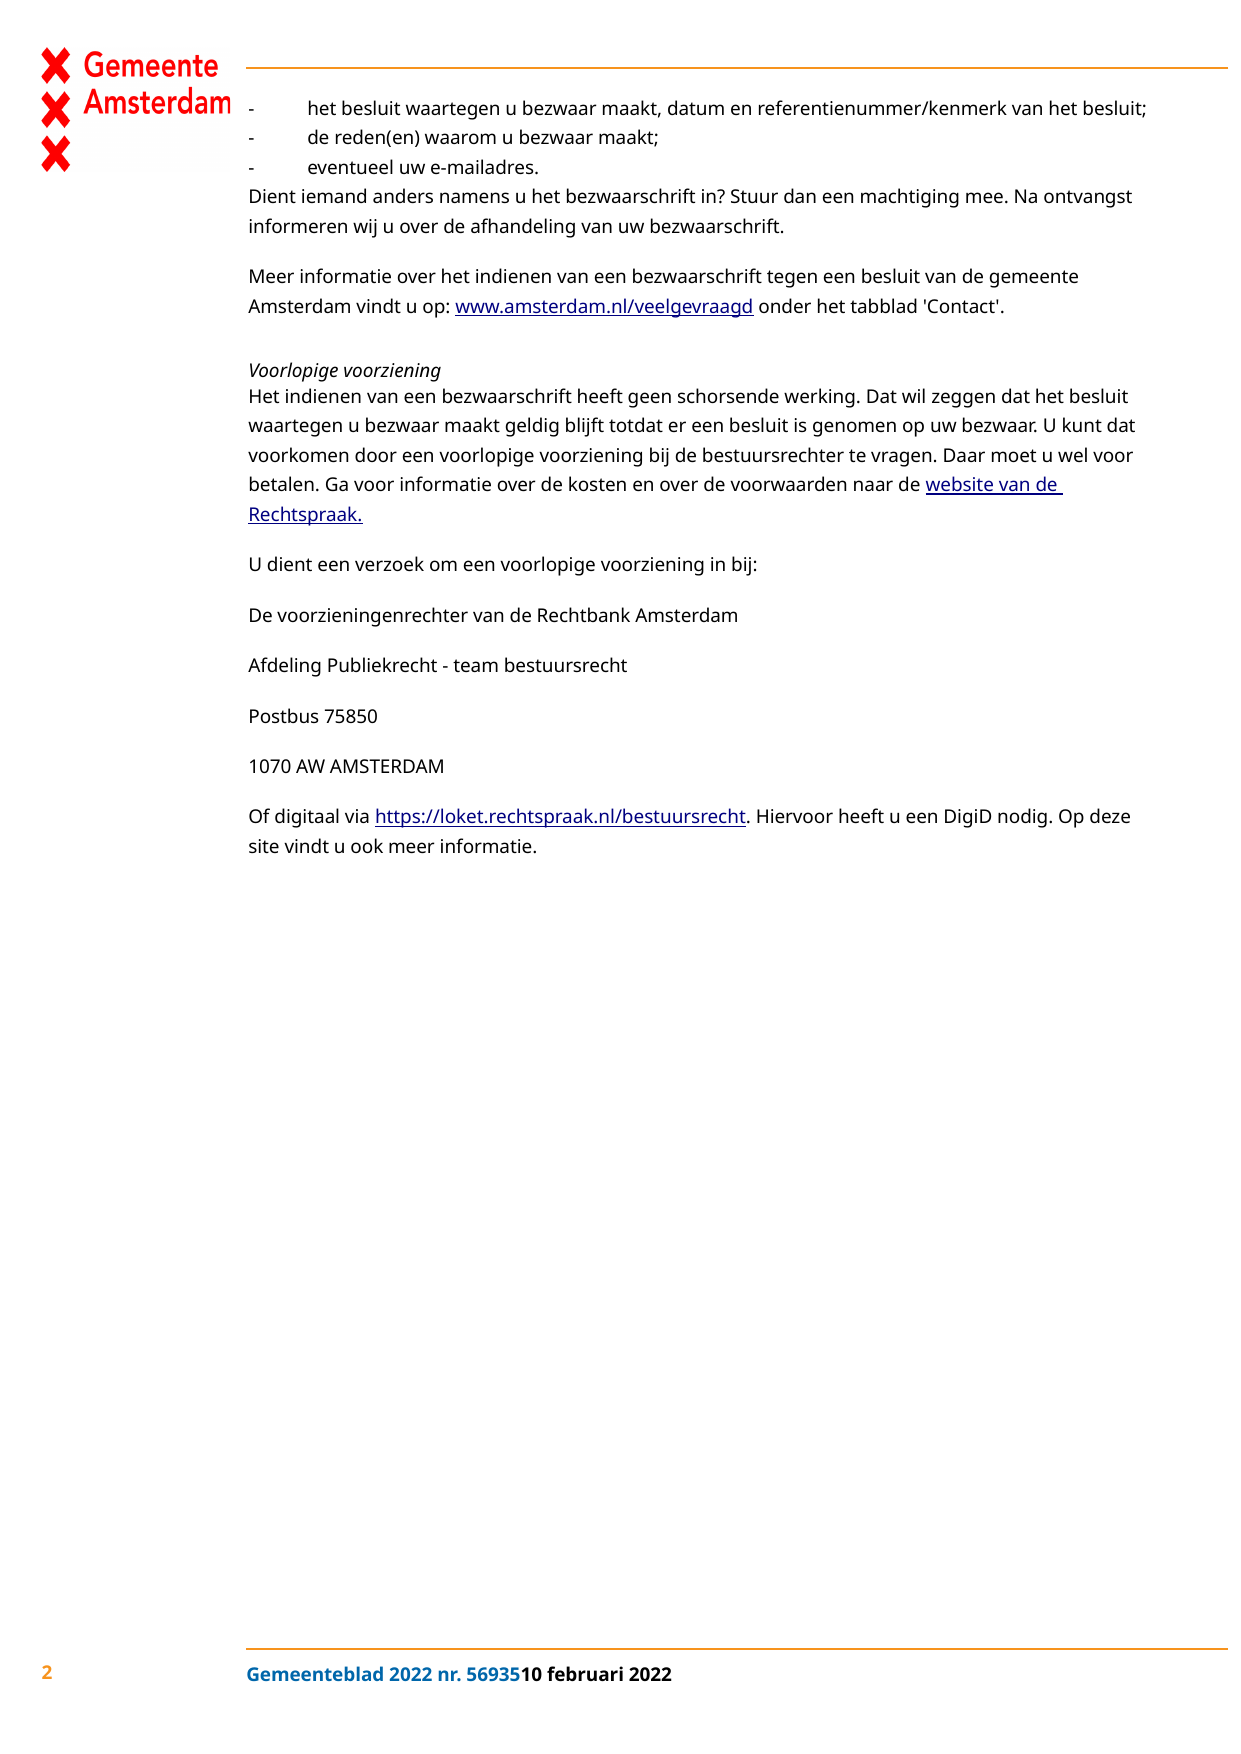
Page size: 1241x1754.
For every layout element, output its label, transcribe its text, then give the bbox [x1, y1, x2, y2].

list eventueel uw e-mailadres. [248, 154, 1152, 180]
text Voorlopige voorziening [248, 357, 1152, 383]
text Postbus 75850 [248, 703, 1152, 728]
text 1070 AW AMSTERDAM [248, 753, 1152, 779]
text Het indienen van een bezwaarschrift heeft geen schorsende werking. Dat wil zeggen dat het besluit waartegen u bezwaar maakt geldig blijft totdat er een besluit is genomen op uw bezwaar. U kunt dat voorkomen door een voorlopige voorziening bij de bestuursrechter te vragen. Daar moet u wel voor betalen. Ga voor informatie over de kosten en over de voorwaarden naar de website van de Rechtspraak. [248, 383, 1152, 527]
text Meer informatie over het indienen van een bezwaarschrift tegen een besluit van de gemeente Amsterdam vindt u op: www.amsterdam.nl/veelgevraagd onder het tabblad 'Contact'. [248, 263, 1152, 319]
list de reden(en) waarom u bezwaar maakt; [248, 124, 1152, 150]
text Of digitaal via https://loket.rechtspraak.nl/bestuursrecht. Hiervoor heeft u een DigiD nodig. Op deze site vindt u ook meer informatie. [248, 804, 1152, 859]
text Afdeling Publiekrecht - team bestuursrecht [248, 652, 1152, 678]
picture [41, 47, 231, 172]
text Dient iemand anders namens u het bezwaarschrift in? Stuur dan een machtiging mee. Na ontvangst informeren wij u over de afhandeling van uw bezwaarschrift. [248, 183, 1152, 239]
text De voorzieningenrechter van de Rechtbank Amsterdam [248, 602, 1152, 628]
list het besluit waartegen u bezwaar maakt, datum en referentienummer/kenmerk van het besluit; [248, 95, 1152, 121]
text U dient een verzoek om een voorlopige voorziening in bij: [248, 552, 1152, 577]
